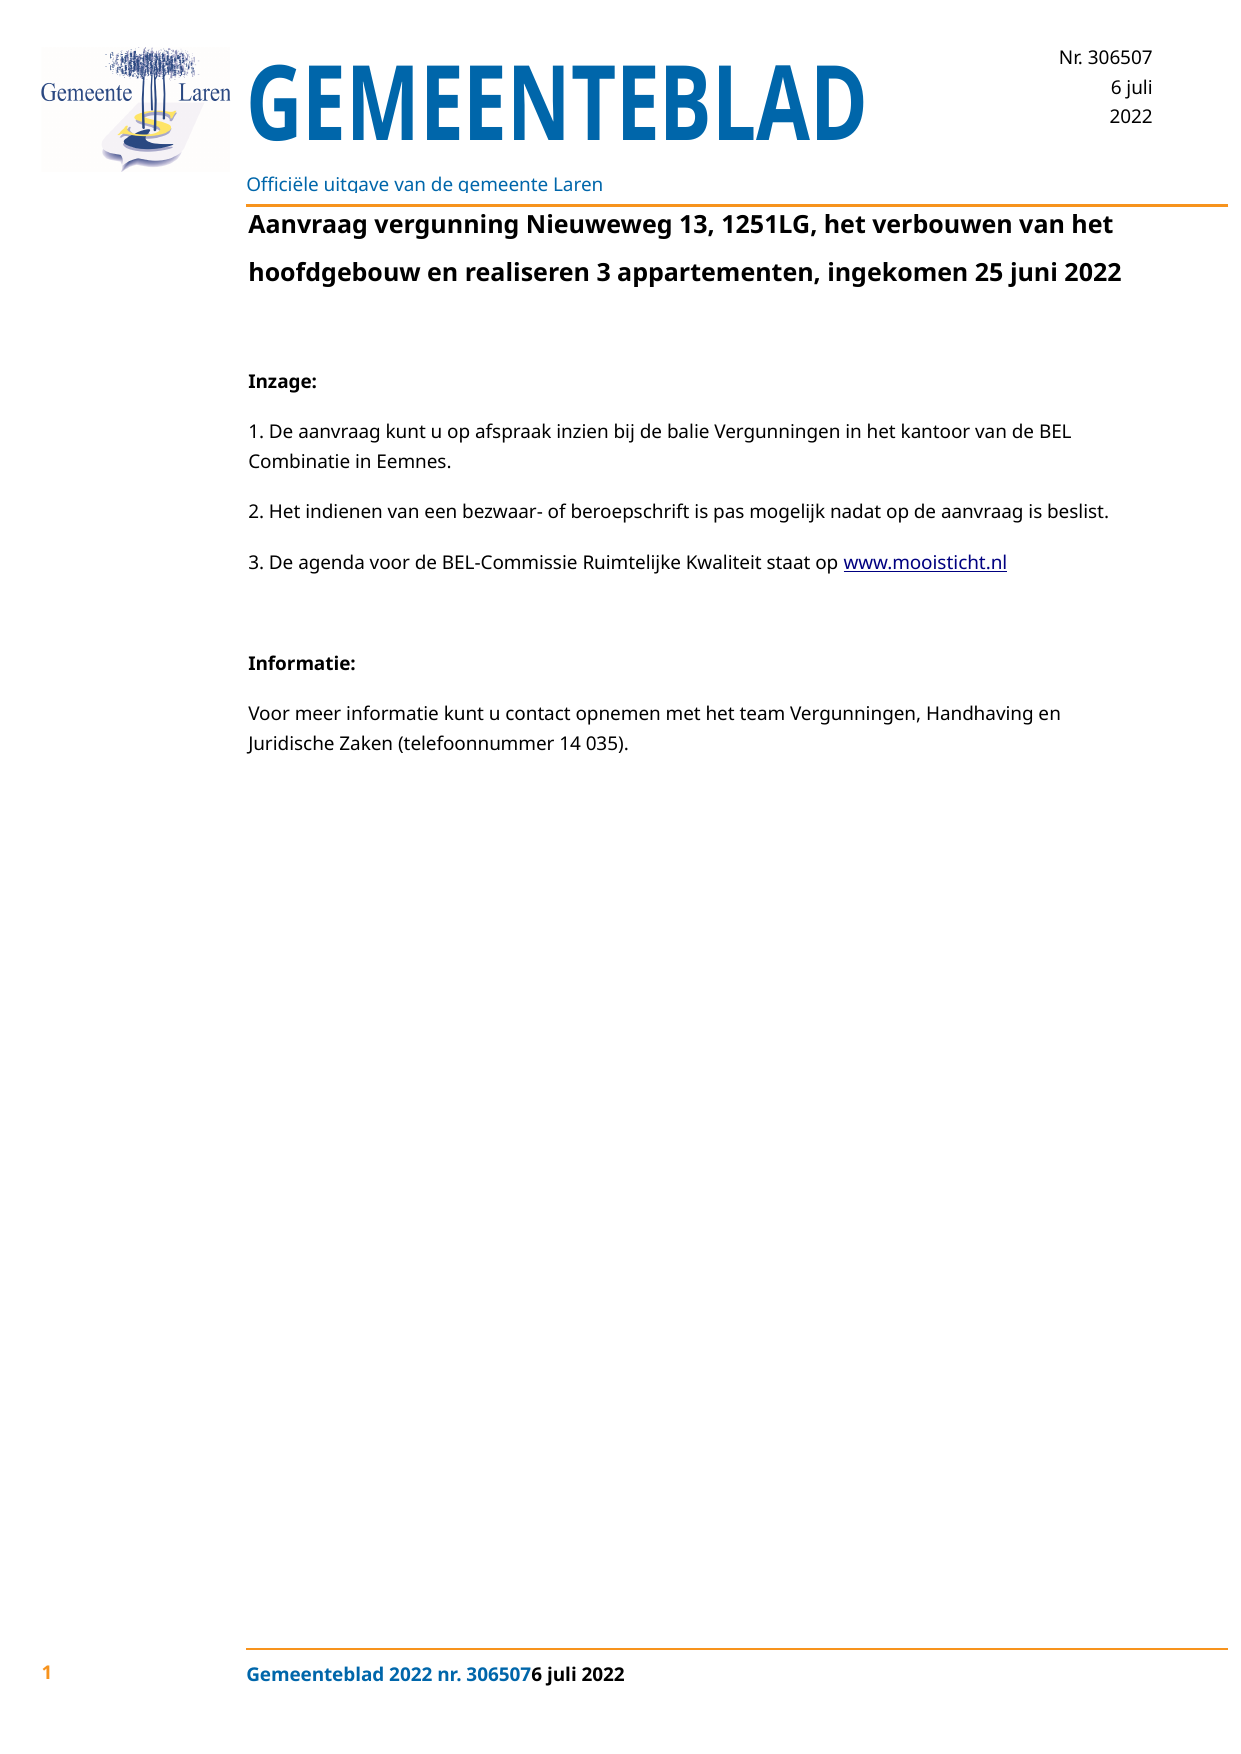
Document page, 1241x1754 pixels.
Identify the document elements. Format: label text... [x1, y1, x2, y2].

text 2. Het indienen van een bezwaar- of beroepschrift is pas mogelijk nadat op de aanvraag is beslist. [248, 499, 1152, 524]
text Voor meer informatie kunt u contact opnemen met het team Vergunningen, Handhaving en Juridische Zaken (telefoonnummer 14 035). [248, 700, 1152, 756]
text Informatie: [248, 650, 1152, 676]
text Inzage: [248, 368, 1152, 394]
text 1. De aanvraag kunt u op afspraak inzien bij de balie Vergunningen in het kantoor van de BEL Combinatie in Eemnes. [248, 419, 1152, 474]
picture [41, 47, 231, 172]
text Aanvraag vergunning Nieuweweg 13, 1251LG, het verbouwen van het hoofdgebouw en realiseren 3 appartementen, ingekomen 25 juni 2022 [248, 207, 1152, 288]
text 3. De agenda voor de BEL-Commissie Ruimtelijke Kwaliteit staat op www.mooisticht.nl [248, 549, 1152, 575]
